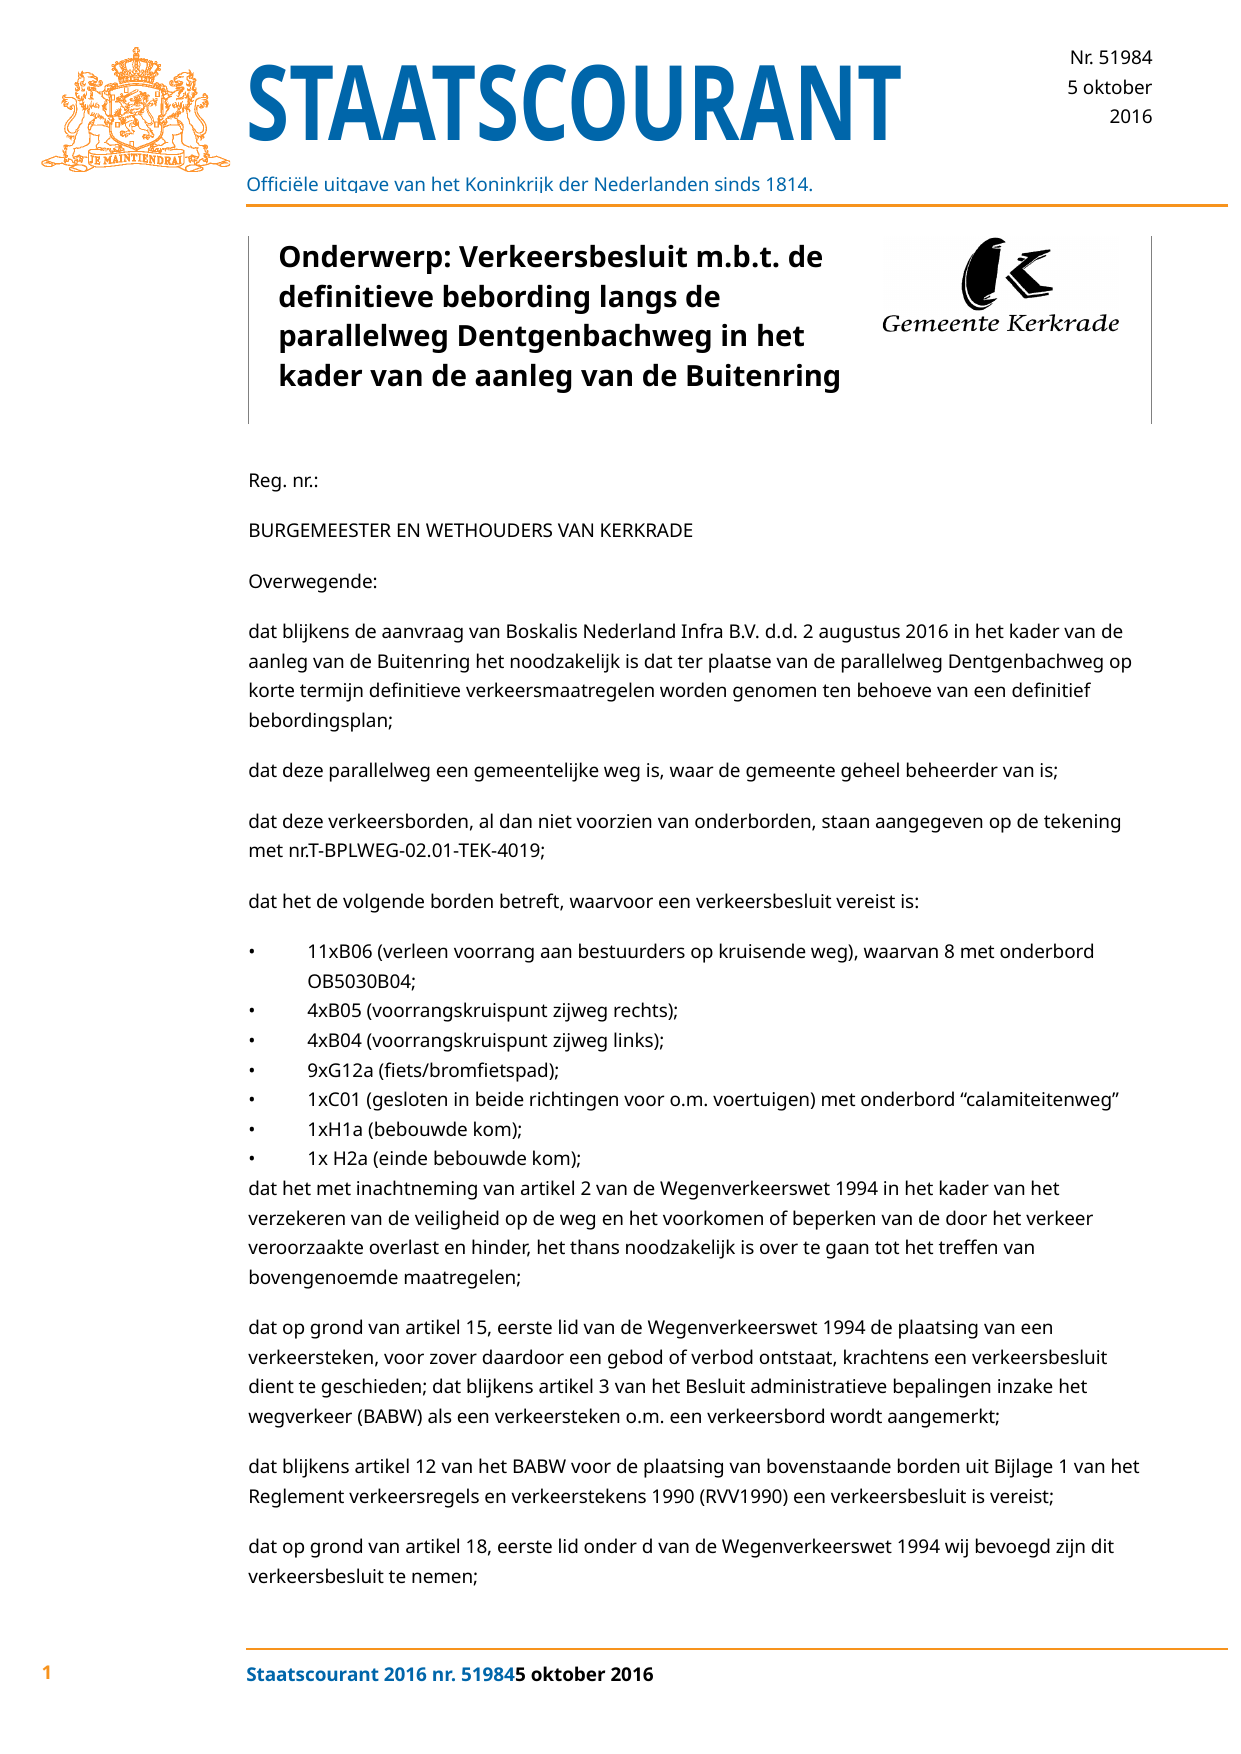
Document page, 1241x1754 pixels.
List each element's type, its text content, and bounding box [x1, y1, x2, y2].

text dat deze verkeersborden, al dan niet voorzien van onderborden, staan aangegeven op de tekening met nr.T-BPLWEG-02.01-TEK-4019; [248, 808, 1152, 863]
text dat blijkens de aanvraag van Boskalis Nederland Infra B.V. d.d. 2 augustus 2016 in het kader van de aanleg van de Buitenring het noodzakelijk is dat ter plaatse van de parallelweg Dentgenbachweg op korte termijn definitieve verkeersmaatregelen worden genomen ten behoeve van een definitief bebordingsplan; [248, 618, 1152, 733]
table_header [850, 236, 1151, 424]
text dat op grond van artikel 15, eerste lid van de Wegenverkeerswet 1994 de plaatsing van een verkeersteken, voor zover daardoor een gebod of verbod ontstaat, krachtens een verkeersbesluit dient te geschieden; dat blijkens artikel 3 van het Besluit administratieve bepalingen inzake het wegverkeer (BABW) als een verkeersteken o.m. een verkeersbord wordt aangemerkt; [248, 1314, 1152, 1429]
text dat het de volgende borden betreft, waarvoor een verkeersbesluit vereist is: [248, 888, 1152, 914]
list 1xH1a (bebouwde kom); [248, 1116, 1152, 1142]
text dat deze parallelweg een gemeentelijke weg is, waar de gemeente geheel beheerder van is; [248, 758, 1152, 783]
list 11xB06 (verleen voorrang aan bestuurders op kruisende weg), waarvan 8 met onderbord OB5030B04; [248, 938, 1152, 994]
text dat het met inachtneming van artikel 2 van de Wegenverkeerswet 1994 in het kader van het verzekeren van de veiligheid op de weg en het voorkomen of beperken van de door het verkeer veroorzaakte overlast en hinder, het thans noodzakelijk is over te gaan tot het treffen van bovengenoemde maatregelen; [248, 1175, 1152, 1290]
picture [41, 47, 231, 172]
text dat op grond van artikel 18, eerste lid onder d van de Wegenverkeerswet 1994 wij bevoegd zijn dit verkeersbesluit te nemen; [248, 1533, 1152, 1589]
text Overwegende: [248, 568, 1152, 594]
text BURGEMEESTER EN WETHOUDERS VAN KERKRADE [248, 518, 1152, 543]
text Reg. nr.: [248, 467, 1152, 493]
list 4xB05 (voorrangskruispunt zijweg rechts); [248, 998, 1152, 1023]
table_header Onderwerp: Verkeersbesluit m.b.t. de definitieve bebording langs de parallelweg Dentgenbachweg in het kader van de aanleg van de Buitenring [249, 236, 850, 424]
list 1x H2a (einde bebouwde kom); [248, 1146, 1152, 1171]
list 1xC01 (gesloten in beide richtingen voor o.m. voertuigen) met onderbord “calamiteitenweg” [248, 1086, 1152, 1112]
list 4xB04 (voorrangskruispunt zijweg links); [248, 1027, 1152, 1053]
text dat blijkens artikel 12 van het BABW voor de plaatsing van bovenstaande borden uit Bijlage 1 van het Reglement verkeersregels en verkeerstekens 1990 (RVV1990) een verkeersbesluit is vereist; [248, 1453, 1152, 1509]
picture [882, 236, 1119, 332]
list 9xG12a (fiets/bromfietspad); [248, 1057, 1152, 1083]
